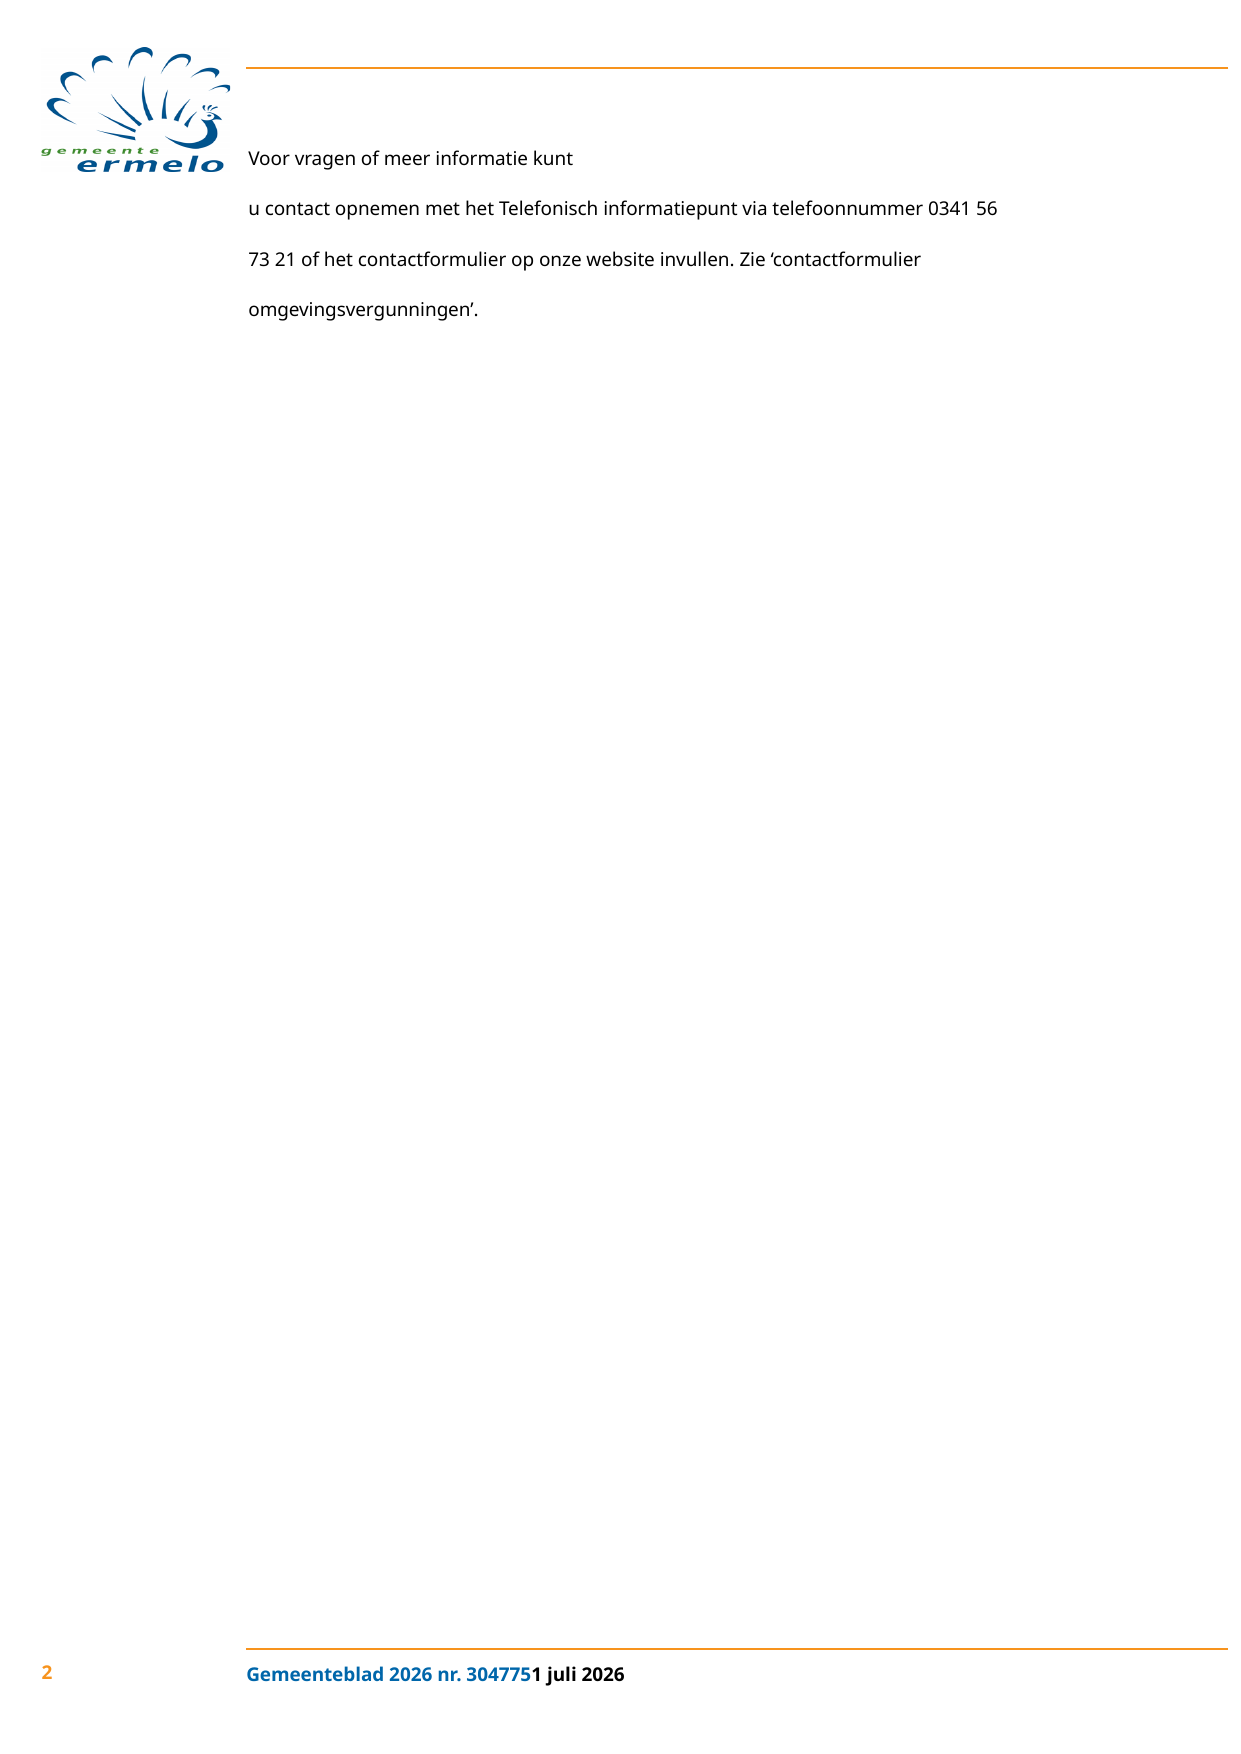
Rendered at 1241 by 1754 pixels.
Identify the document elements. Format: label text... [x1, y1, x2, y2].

text Voor vragen of meer informatie kunt [248, 145, 1152, 171]
text 73 21 of het contactformulier op onze website invullen. Zie ‘contactformulier [248, 246, 1152, 272]
text omgevingsvergunningen’. [248, 296, 1152, 322]
picture [41, 47, 231, 172]
text u contact opnemen met het Telefonisch informatiepunt via telefoonnummer 0341 56 [248, 196, 1152, 221]
